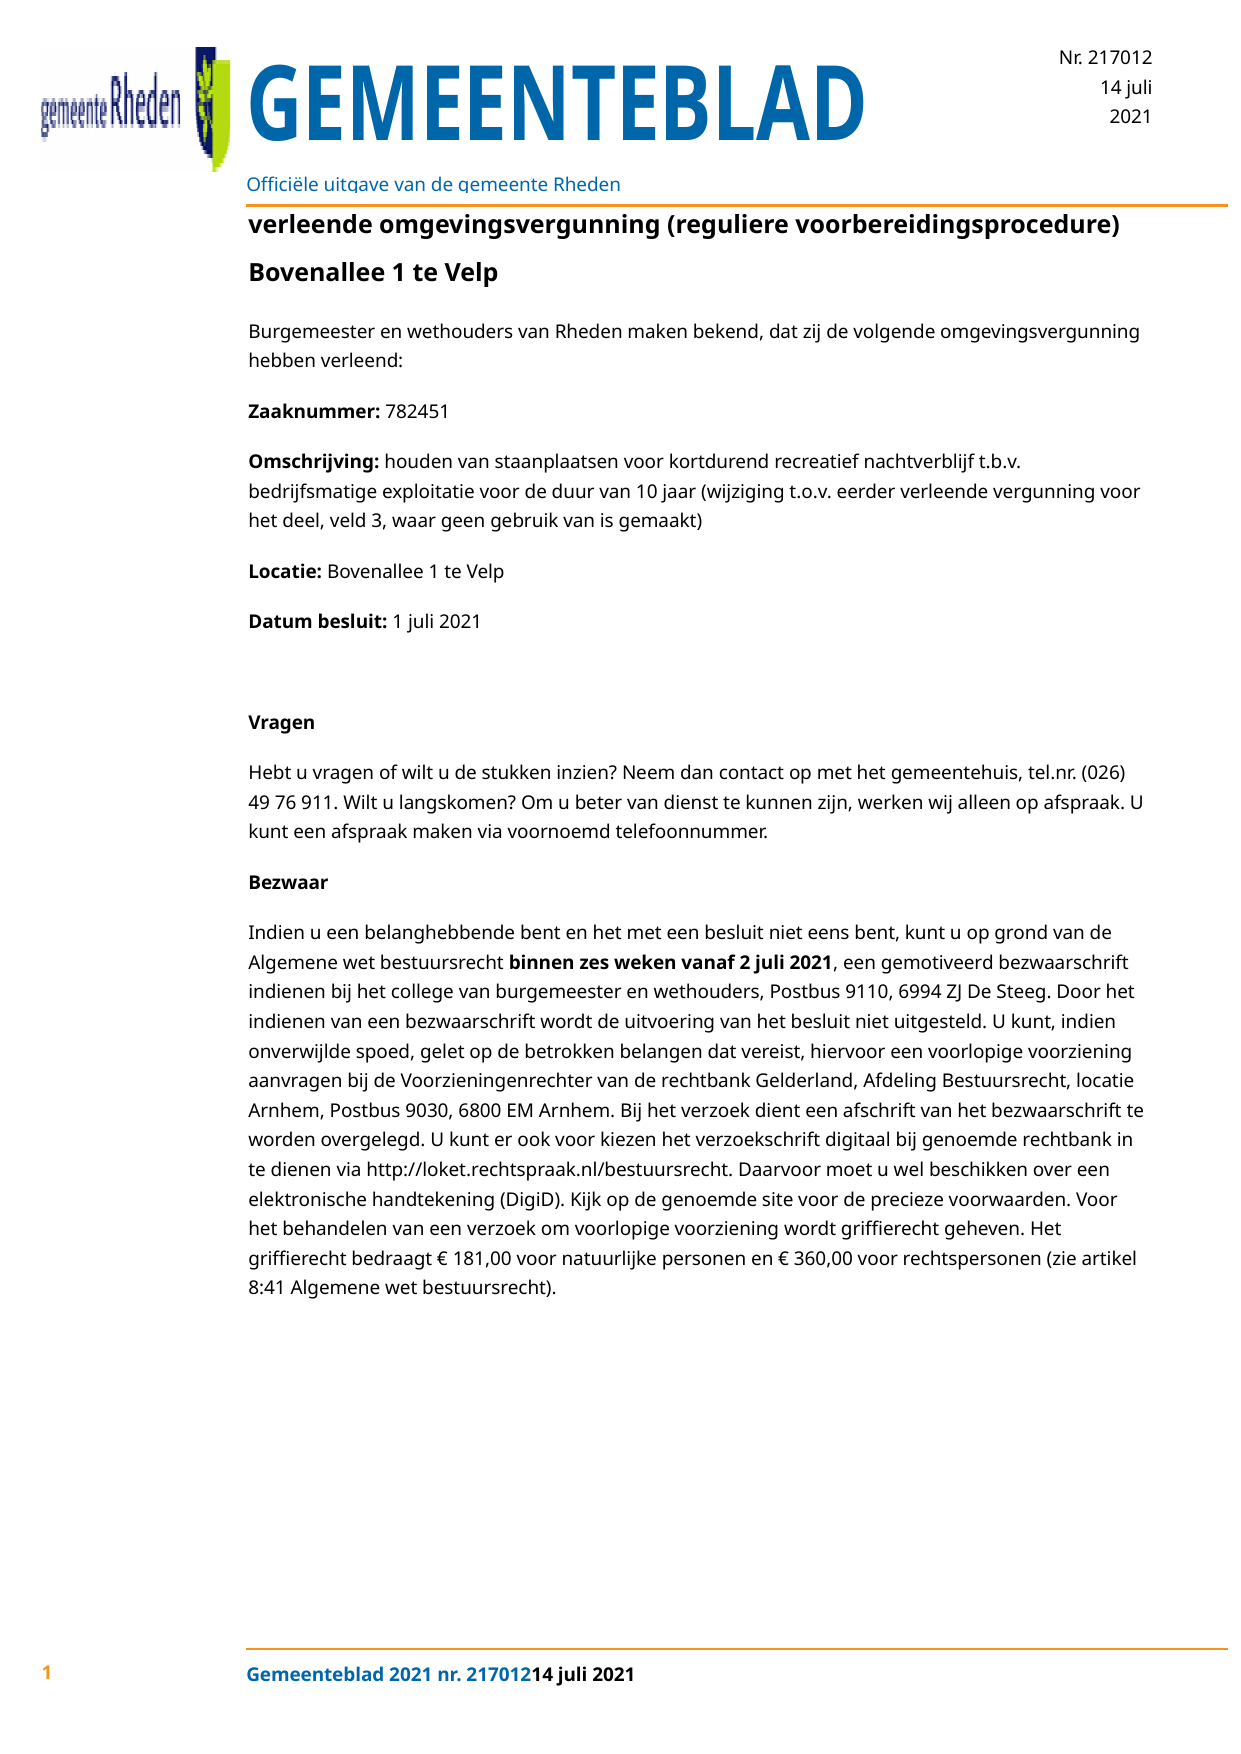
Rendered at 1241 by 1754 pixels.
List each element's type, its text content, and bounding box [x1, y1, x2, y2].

text verleende omgevingsvergunning (reguliere voorbereidingsprocedure) Bovenallee 1 te Velp [248, 207, 1152, 288]
text Bezwaar [248, 869, 1152, 895]
picture [41, 47, 231, 172]
text Datum besluit: 1 juli 2021 [248, 608, 1152, 634]
text Omschrijving: houden van staanplaatsen voor kortdurend recreatief nachtverblijf t.b.v. bedrijfsmatige exploitatie voor de duur van 10 jaar (wijziging t.o.v. eerder verleende vergunning voor het deel, veld 3, waar geen gebruik van is gemaakt) [248, 448, 1152, 533]
text Vragen [248, 709, 1152, 735]
text Locatie: Bovenallee 1 te Velp [248, 558, 1152, 584]
text Zaaknummer: 782451 [248, 398, 1152, 424]
text Indien u een belanghebbende bent en het met een besluit niet eens bent, kunt u op grond van de Algemene wet bestuursrecht binnen zes weken vanaf 2 juli 2021, een gemotiveerd bezwaarschrift indienen bij het college van burgemeester en wethouders, Postbus 9110, 6994 ZJ De Steeg. Door het indienen van een bezwaarschrift wordt de uitvoering van het besluit niet uitgesteld. U kunt, indien onverwijlde spoed, gelet op de betrokken belangen dat vereist, hiervoor een voorlopige voorziening aanvragen bij de Voorzieningenrechter van de rechtbank Gelderland, Afdeling Bestuursrecht, locatie Arnhem, Postbus 9030, 6800 EM Arnhem. Bij het verzoek dient een afschrift van het bezwaarschrift te worden overgelegd. U kunt er ook voor kiezen het verzoekschrift digitaal bij genoemde rechtbank in te dienen via http://loket.rechtspraak.nl/bestuursrecht. Daarvoor moet u wel beschikken over een elektronische handtekening (DigiD). Kijk op de genoemde site voor de precieze voorwaarden. Voor het behandelen van een verzoek om voorlopige voorziening wordt griffierecht geheven. Het griffierecht bedraagt € 181,00 voor natuurlijke personen en € 360,00 voor rechtspersonen (zie artikel 8:41 Algemene wet bestuursrecht). [248, 919, 1152, 1300]
text Burgemeester en wethouders van Rheden maken bekend, dat zij de volgende omgevingsvergunning hebben verleend: [248, 318, 1152, 373]
text Hebt u vragen of wilt u de stukken inzien? Neem dan contact op met het gemeentehuis, tel.nr. (026) 49 76 911. Wilt u langskomen? Om u beter van dienst te kunnen zijn, werken wij alleen op afspraak. U kunt een afspraak maken via voornoemd telefoonnummer. [248, 759, 1152, 844]
